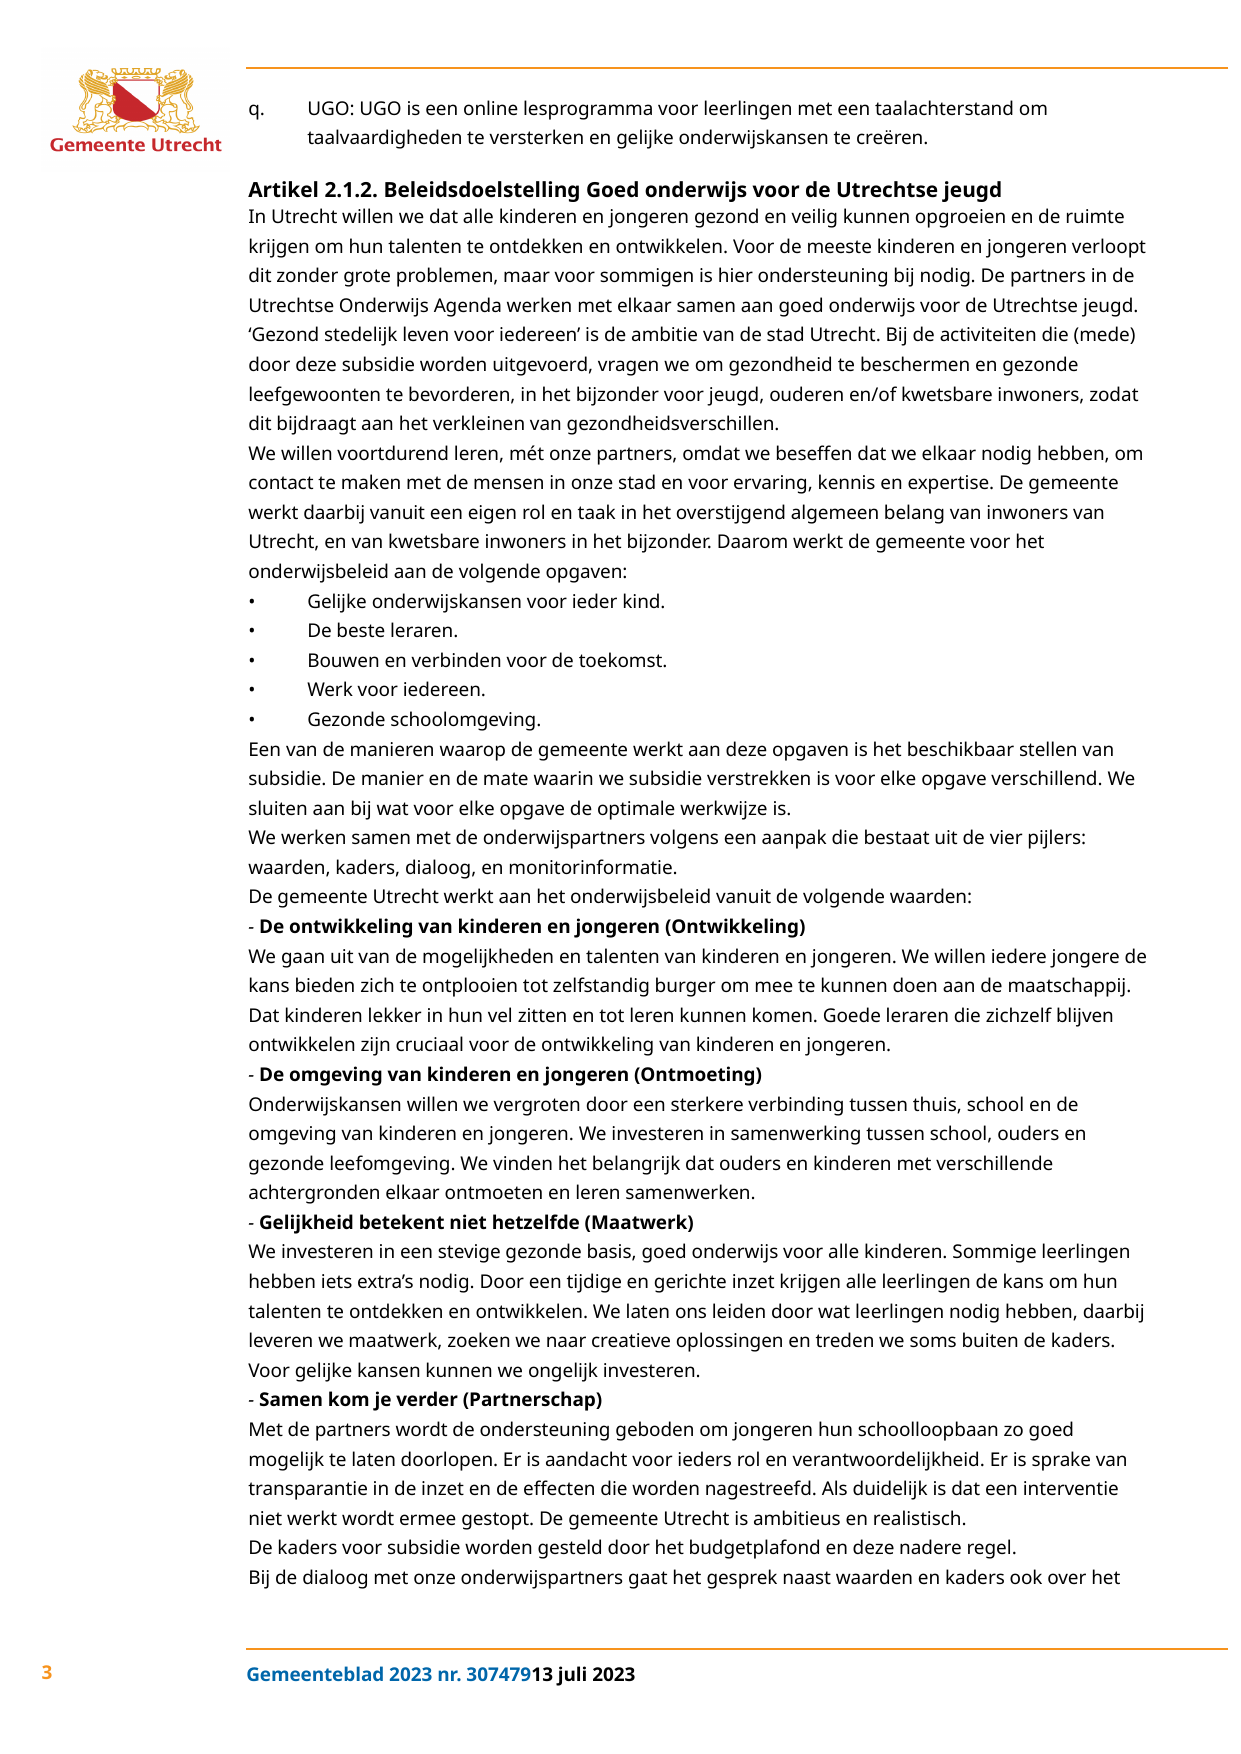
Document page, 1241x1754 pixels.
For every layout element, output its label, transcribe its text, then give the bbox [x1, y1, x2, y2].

text Bij de dialoog met onze onderwijspartners gaat het gesprek naast waarden en kaders ook over het [248, 1564, 1152, 1590]
text Met de partners wordt de ondersteuning geboden om jongeren hun schoolloopbaan zo goed mogelijk te laten doorlopen. Er is aandacht voor ieders rol en verantwoordelijkheid. Er is sprake van transparantie in de inzet en de effecten die worden nagestreefd. Als duidelijk is dat een interventie niet werkt wordt ermee gestopt. De gemeente Utrecht is ambitieus en realistisch. [248, 1416, 1152, 1531]
text We investeren in een stevige gezonde basis, goed onderwijs voor alle kinderen. Sommige leerlingen hebben iets extra’s nodig. Door een tijdige en gerichte inzet krijgen alle leerlingen de kans om hun talenten te ontdekken en ontwikkelen. We laten ons leiden door wat leerlingen nodig hebben, daarbij leveren we maatwerk, zoeken we naar creatieve oplossingen en treden we soms buiten de kaders. Voor gelijke kansen kunnen we ongelijk investeren. [248, 1239, 1152, 1383]
text Onderwijskansen willen we vergroten door een sterkere verbinding tussen thuis, school en de omgeving van kinderen en jongeren. We investeren in samenwerking tussen school, ouders en gezonde leefomgeving. We vinden het belangrijk dat ouders en kinderen met verschillende achtergronden elkaar ontmoeten en leren samenwerken. [248, 1091, 1152, 1205]
text Artikel 2.1.2. Beleidsdoelstelling Goed onderwijs voor de Utrechtse jeugd [248, 175, 1152, 203]
list Gezonde schoolomgeving. [248, 706, 1152, 732]
text Een van de manieren waarop de gemeente werkt aan deze opgaven is het beschikbaar stellen van subsidie. De manier en de mate waarin we subsidie verstrekken is voor elke opgave verschillend. We sluiten aan bij wat voor elke opgave de optimale werkwijze is. [248, 736, 1152, 821]
text - De omgeving van kinderen en jongeren (Ontmoeting) [248, 1061, 1152, 1087]
list Bouwen en verbinden voor de toekomst. [248, 647, 1152, 673]
text - Gelijkheid betekent niet hetzelfde (Maatwerk) [248, 1209, 1152, 1235]
text We gaan uit van de mogelijkheden en talenten van kinderen en jongeren. We willen iedere jongere de kans bieden zich te ontplooien tot zelfstandig burger om mee te kunnen doen aan de maatschappij. Dat kinderen lekker in hun vel zitten en tot leren kunnen komen. Goede leraren die zichzelf blijven ontwikkelen zijn cruciaal voor de ontwikkeling van kinderen en jongeren. [248, 943, 1152, 1057]
text De gemeente Utrecht werkt aan het onderwijsbeleid vanuit de volgende waarden: [248, 884, 1152, 909]
text We willen voortdurend leren, mét onze partners, omdat we beseffen dat we elkaar nodig hebben, om contact te maken met de mensen in onze stad en voor ervaring, kennis en expertise. De gemeente werkt daarbij vanuit een eigen rol en taak in het overstijgend algemeen belang van inwoners van Utrecht, en van kwetsbare inwoners in het bijzonder. Daarom werkt de gemeente voor het onderwijsbeleid aan de volgende opgaven: [248, 440, 1152, 584]
text - De ontwikkeling van kinderen en jongeren (Ontwikkeling) [248, 913, 1152, 939]
text In Utrecht willen we dat alle kinderen en jongeren gezond en veilig kunnen opgroeien en de ruimte krijgen om hun talenten te ontdekken en ontwikkelen. Voor de meeste kinderen en jongeren verloopt dit zonder grote problemen, maar voor sommigen is hier ondersteuning bij nodig. De partners in de Utrechtse Onderwijs Agenda werken met elkaar samen aan goed onderwijs voor de Utrechtse jeugd. ‘Gezond stedelijk leven voor iedereen’ is de ambitie van de stad Utrecht. Bij de activiteiten die (mede) door deze subsidie worden uitgevoerd, vragen we om gezondheid te beschermen en gezonde leefgewoonten te bevorderen, in het bijzonder voor jeugd, ouderen en/of kwetsbare inwoners, zodat dit bijdraagt aan het verkleinen van gezondheidsverschillen. [248, 203, 1152, 436]
text We werken samen met de onderwijspartners volgens een aanpak die bestaat uit de vier pijlers: waarden, kaders, dialoog, en monitorinformatie. [248, 824, 1152, 880]
text De kaders voor subsidie worden gesteld door het budgetplafond en deze nadere regel. [248, 1534, 1152, 1560]
text - Samen kom je verder (Partnerschap) [248, 1387, 1152, 1412]
list UGO: UGO is een online lesprogramma voor leerlingen met een taalachterstand om taalvaardigheden te versterken en gelijke onderwijskansen te creëren. [248, 95, 1152, 150]
list Werk voor iedereen. [248, 677, 1152, 702]
list De beste leraren. [248, 617, 1152, 643]
picture [41, 47, 231, 172]
list Gelijke onderwijskansen voor ieder kind. [248, 588, 1152, 613]
